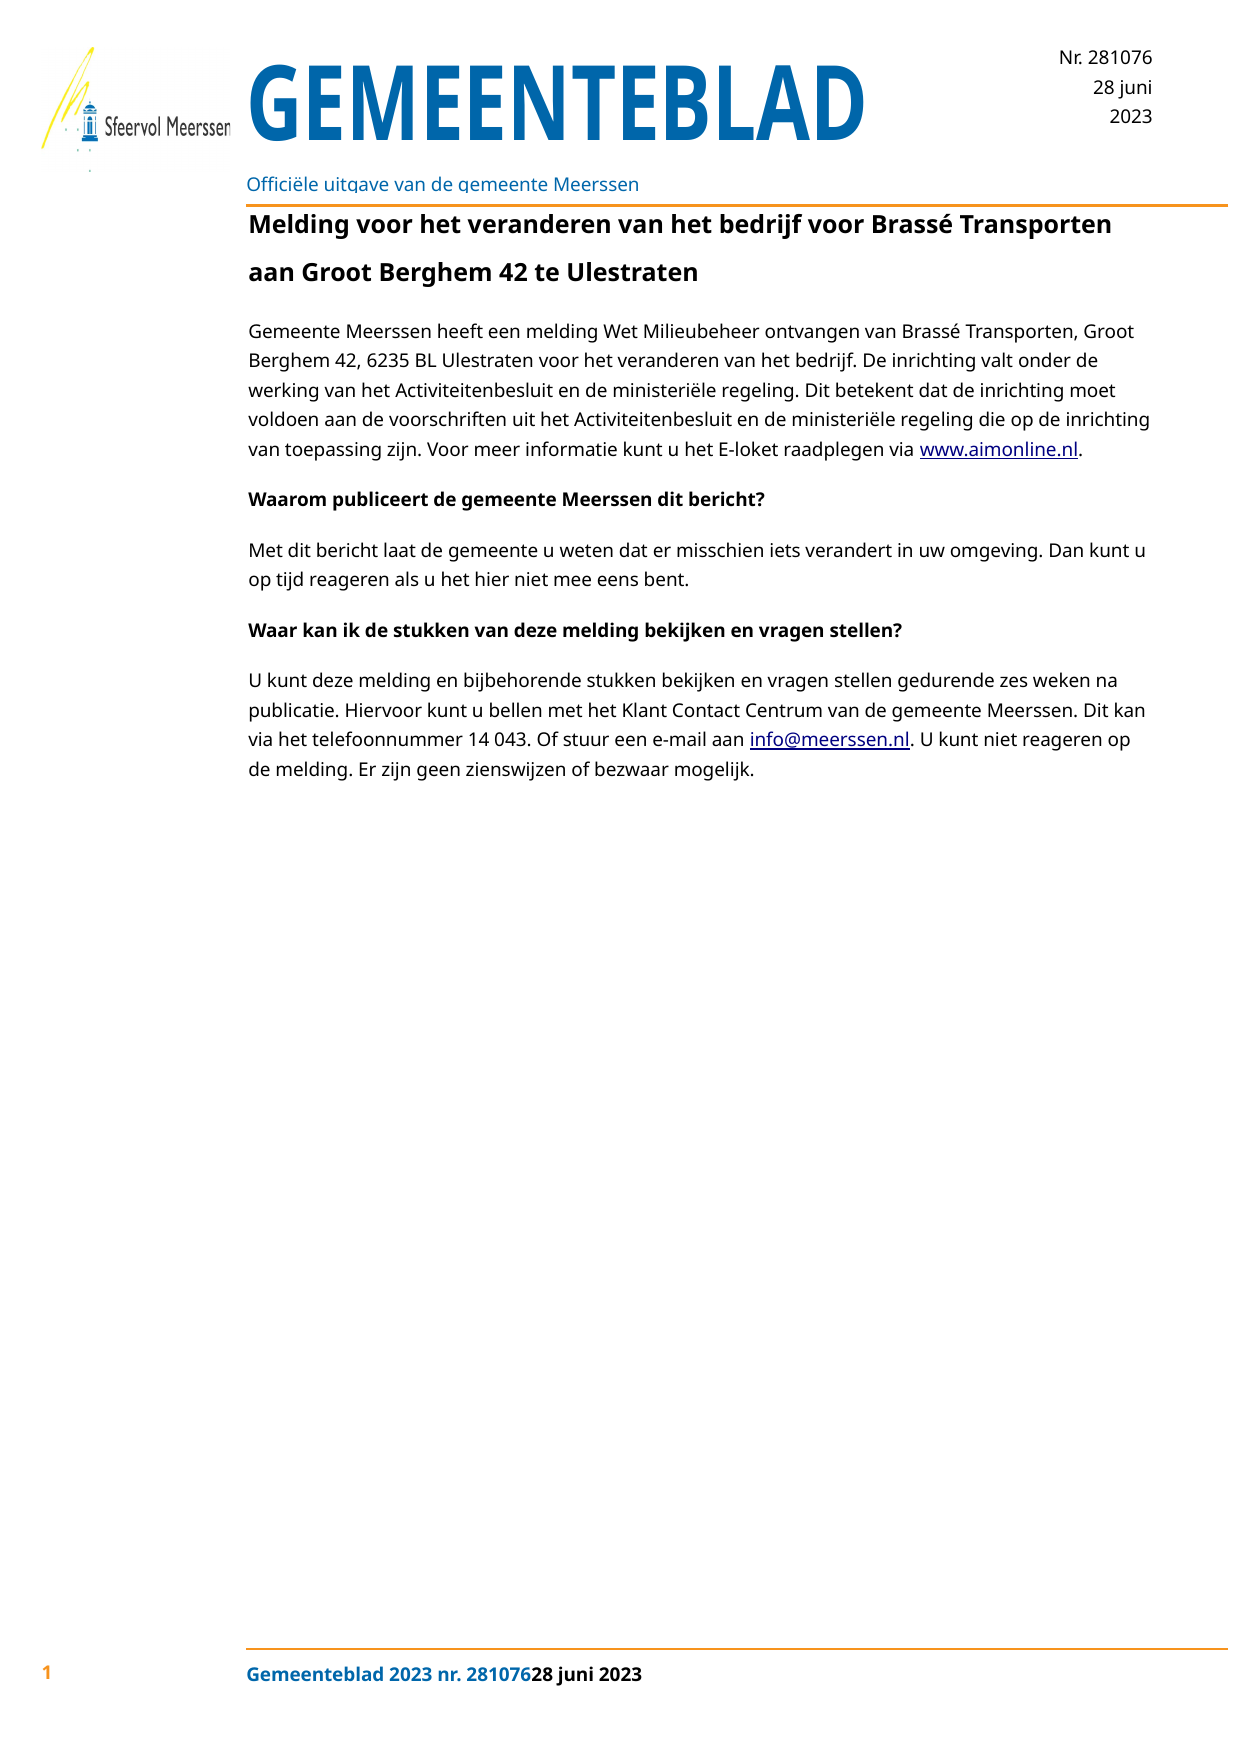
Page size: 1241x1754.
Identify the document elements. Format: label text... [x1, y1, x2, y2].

text Gemeente Meerssen heeft een melding Wet Milieubeheer ontvangen van Brassé Transporten, Groot Berghem 42, 6235 BL Ulestraten voor het veranderen van het bedrijf. De inrichting valt onder de werking van het Activiteitenbesluit en de ministeriële regeling. Dit betekent dat de inrichting moet voldoen aan de voorschriften uit het Activiteitenbesluit en de ministeriële regeling die op de inrichting van toepassing zijn. Voor meer informatie kunt u het E-loket raadplegen via www.aimonline.nl. [248, 318, 1152, 462]
text U kunt deze melding en bijbehorende stukken bekijken en vragen stellen gedurende zes weken na publicatie. Hiervoor kunt u bellen met het Klant Contact Centrum van de gemeente Meerssen. Dit kan via het telefoonnummer 14 043. Of stuur een e-mail aan info@meerssen.nl. U kunt niet reageren op de melding. Er zijn geen zienswijzen of bezwaar mogelijk. [248, 667, 1152, 782]
text Met dit bericht laat de gemeente u weten dat er misschien iets verandert in uw omgeving. Dan kunt u op tijd reageren als u het hier niet mee eens bent. [248, 537, 1152, 592]
text Waarom publiceert de gemeente Meerssen dit bericht? [248, 487, 1152, 512]
picture [41, 47, 231, 172]
text Waar kan ik de stukken van deze melding bekijken en vragen stellen? [248, 617, 1152, 643]
text Melding voor het veranderen van het bedrijf voor Brassé Transporten aan Groot Berghem 42 te Ulestraten [248, 207, 1152, 288]
